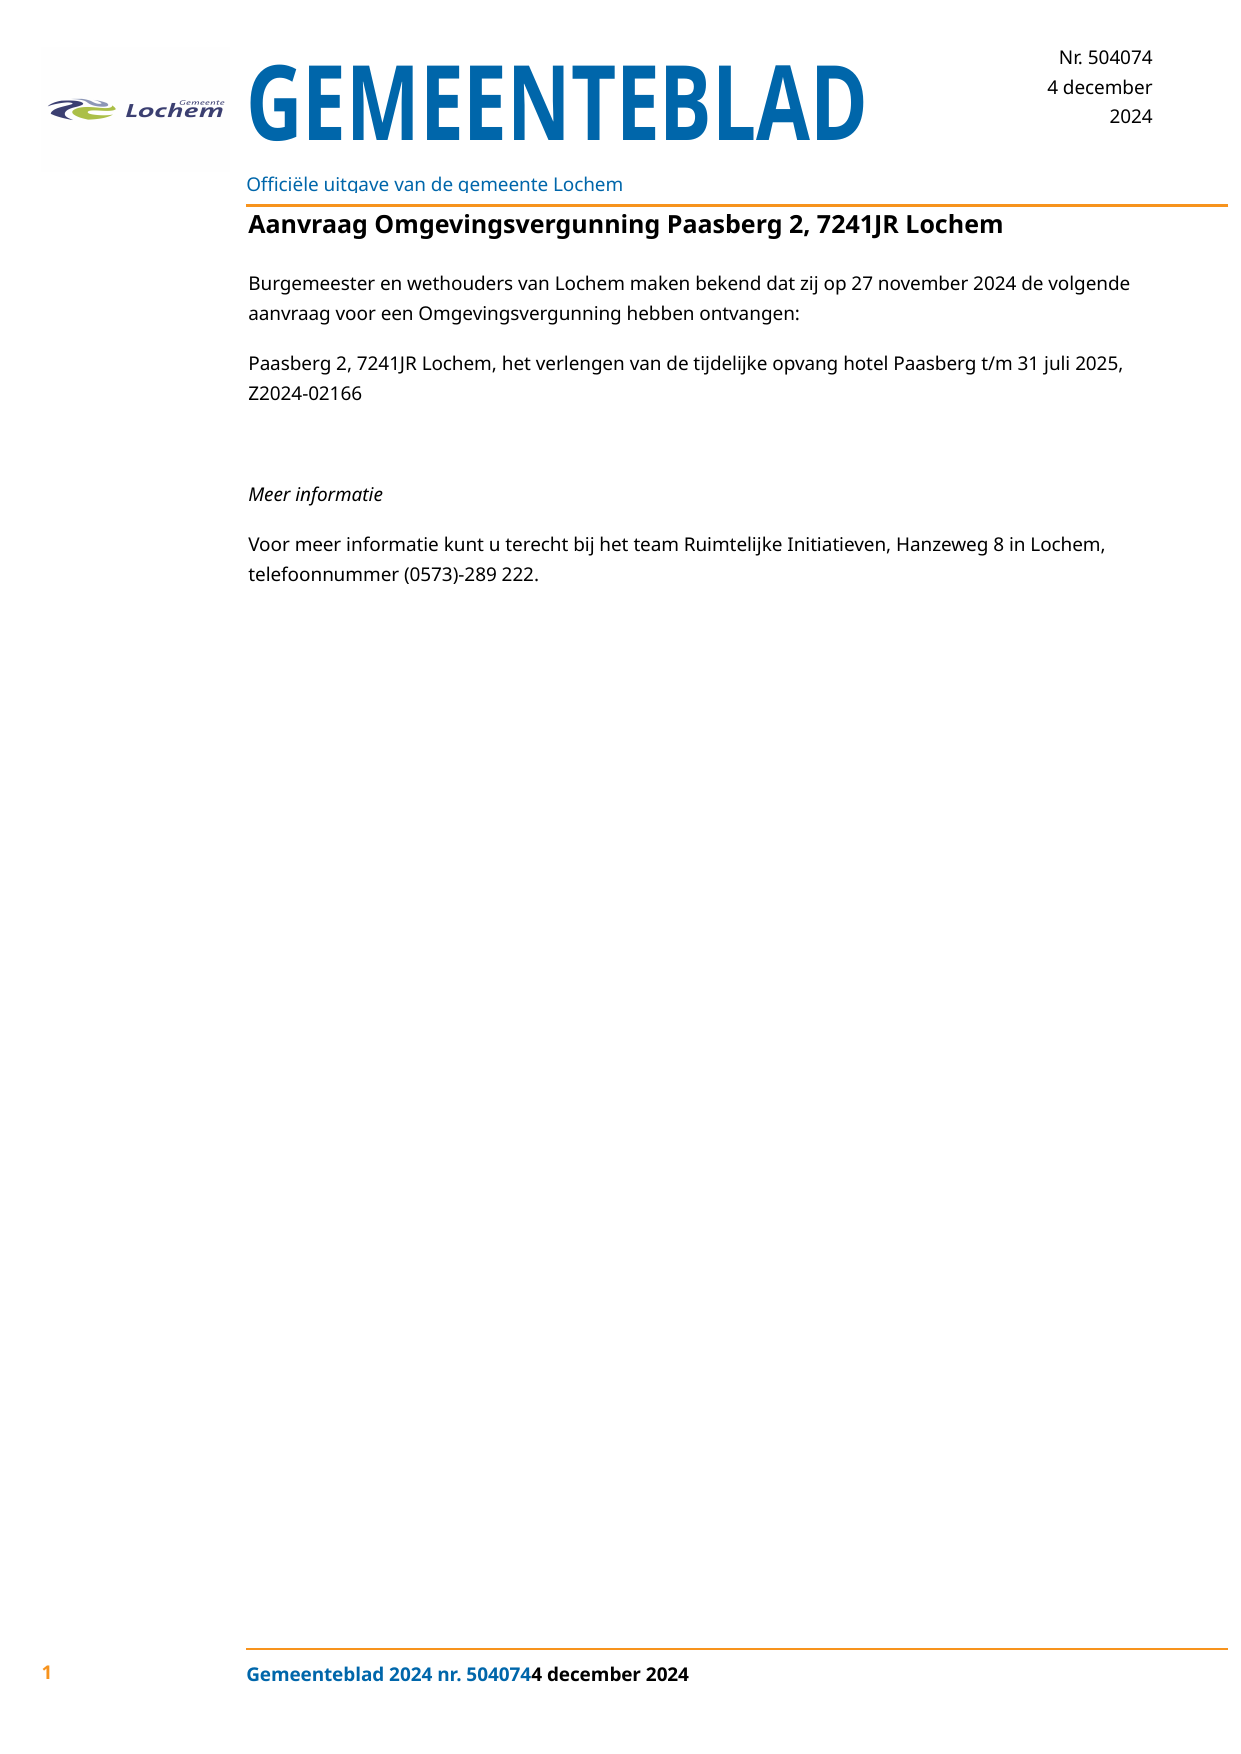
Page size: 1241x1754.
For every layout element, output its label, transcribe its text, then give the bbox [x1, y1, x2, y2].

text Paasberg 2, 7241JR Lochem, het verlengen van de tijdelijke opvang hotel Paasberg t/m 31 juli 2025, Z2024-02166 [248, 350, 1152, 406]
picture [41, 47, 231, 172]
text Burgemeester en wethouders van Lochem maken bekend dat zij op 27 november 2024 de volgende aanvraag voor een Omgevingsvergunning hebben ontvangen: [248, 270, 1152, 326]
text Voor meer informatie kunt u terecht bij het team Ruimtelijke Initiatieven, Hanzeweg 8 in Lochem, telefoonnummer (0573)-289 222. [248, 531, 1152, 586]
text Meer informatie [248, 481, 1152, 506]
text Aanvraag Omgevingsvergunning Paasberg 2, 7241JR Lochem [248, 207, 1152, 241]
